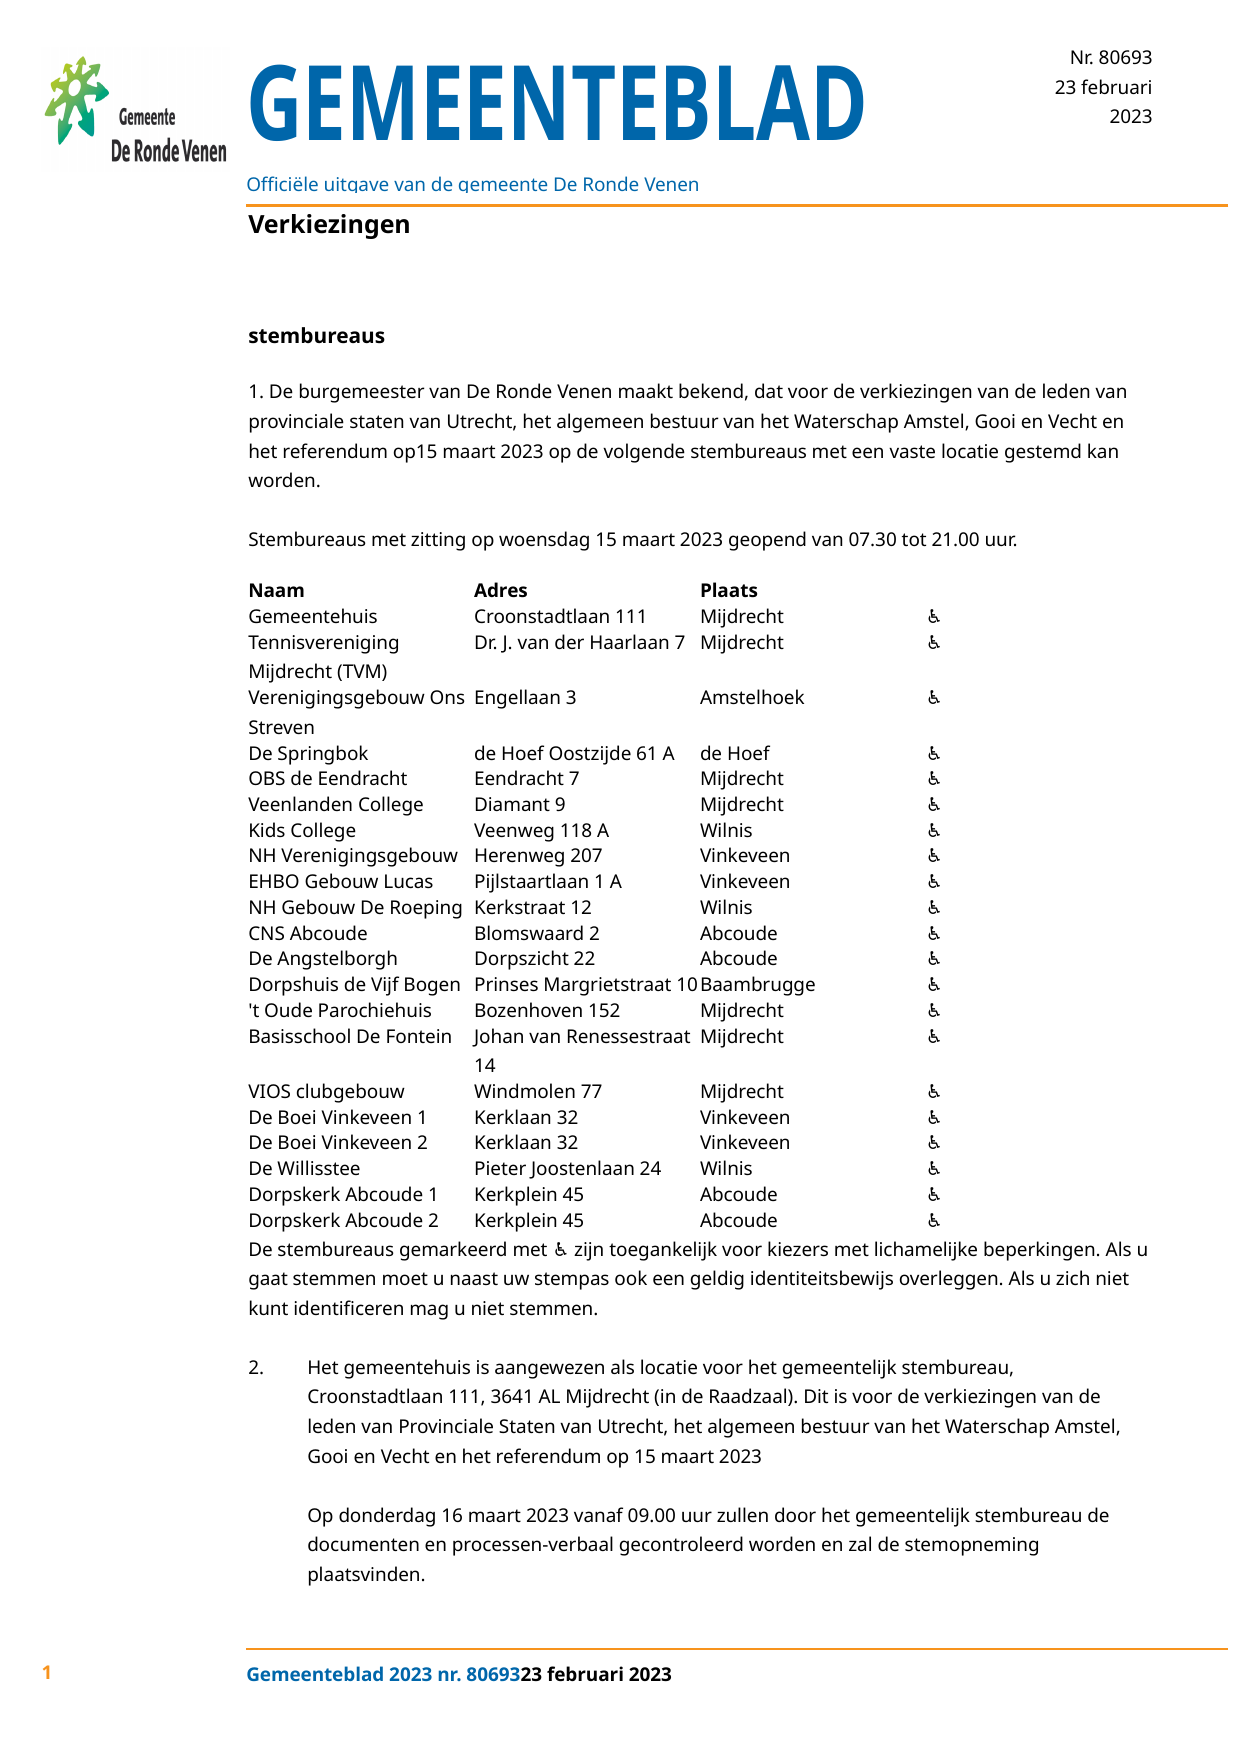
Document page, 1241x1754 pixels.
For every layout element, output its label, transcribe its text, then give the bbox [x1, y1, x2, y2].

table_cell Croonstadtlaan 111 [474, 604, 700, 629]
table_cell Vinkeveen [700, 1104, 926, 1129]
table_cell Gemeentehuis [248, 604, 474, 629]
table_cell [926, 552, 1152, 578]
text stembureaus [248, 321, 1152, 349]
table_cell Dorpshuis de Vijf Bogen [248, 971, 474, 997]
table_cell [474, 552, 700, 578]
table_cell Plaats [700, 578, 926, 603]
table_cell Dorpszicht 22 [474, 946, 700, 971]
table_cell Diamant 9 [474, 791, 700, 817]
table_cell Kerkplein 45 [474, 1207, 700, 1232]
table_cell NH Gebouw De Roeping [248, 894, 474, 920]
table_cell Mijdrecht [700, 1023, 926, 1078]
table_cell Johan van Renessestraat 14 [474, 1023, 700, 1078]
table_cell Mijdrecht [700, 997, 926, 1023]
table_cell Abcoude [700, 1181, 926, 1207]
table_cell [926, 578, 1152, 603]
table_cell De Boei Vinkeveen 1 [248, 1104, 474, 1129]
table_cell Kerklaan 32 [474, 1104, 700, 1129]
table_cell Basisschool De Fontein [248, 1023, 474, 1078]
table_cell Kerklaan 32 [474, 1130, 700, 1155]
table_cell VIOS clubgebouw [248, 1078, 474, 1104]
table_cell Naam [248, 578, 474, 603]
table_cell ♿ [926, 1078, 1152, 1104]
table_cell Vinkeveen [700, 843, 926, 868]
table_cell Herenweg 207 [474, 843, 700, 868]
table_cell Amstelhoek [700, 685, 926, 740]
table_cell Tennisvereniging Mijdrecht (TVM) [248, 629, 474, 684]
text De stembureaus gemarkeerd met ♿ zijn toegankelijk voor kiezers met lichamelijke beperkingen. Als u gaat stemmen moet u naast uw stempas ook een geldig identiteitsbewijs overleggen. Als u zich niet kunt identificeren mag u niet stemmen. [248, 1236, 1152, 1321]
table_cell Kerkstraat 12 [474, 894, 700, 920]
table_cell Windmolen 77 [474, 1078, 700, 1104]
table_cell Mijdrecht [700, 1078, 926, 1104]
table_cell Mijdrecht [700, 629, 926, 684]
table_cell ♿ [926, 1207, 1152, 1232]
table_cell ♿ [926, 920, 1152, 946]
text 1. De burgemeester van De Ronde Venen maakt bekend, dat voor de verkiezingen van de leden van provinciale staten van Utrecht, het algemeen bestuur van het Waterschap Amstel, Gooi en Vecht en het referendum op15 maart 2023 op de volgende stembureaus met een vaste locatie gestemd kan worden. [248, 379, 1152, 493]
table_cell Vinkeveen [700, 869, 926, 894]
table_cell NH Verenigingsgebouw [248, 843, 474, 868]
table_cell De Springbok [248, 740, 474, 766]
table_cell Engellaan 3 [474, 685, 700, 740]
table_cell ♿ [926, 997, 1152, 1023]
table_cell ♿ [926, 1155, 1152, 1181]
table_cell Abcoude [700, 920, 926, 946]
table_cell Wilnis [700, 817, 926, 843]
table_cell Dr. J. van der Haarlaan 7 [474, 629, 700, 684]
table_cell Mijdrecht [700, 766, 926, 791]
table_cell Prinses Margrietstraat 10 [474, 971, 700, 997]
table_cell ♿ [926, 1104, 1152, 1129]
table_cell ♿ [926, 604, 1152, 629]
table_cell Veenlanden College [248, 791, 474, 817]
table_cell ♿ [926, 817, 1152, 843]
list Het gemeentehuis is aangewezen als locatie voor het gemeentelijk stembureau, Croonstadtlaan 111, 3641 AL Mijdrecht (in de Raadzaal). Dit is voor de verkiezingen van de leden van Provinciale Staten van Utrecht, het algemeen bestuur van het Waterschap Amstel, Gooi en Vecht en het referendum op 15 maart 2023 [248, 1354, 1152, 1468]
table_cell ♿ [926, 1130, 1152, 1155]
table_cell Mijdrecht [700, 604, 926, 629]
text Verkiezingen [248, 207, 1152, 241]
table_cell De Boei Vinkeveen 2 [248, 1130, 474, 1155]
table_cell ♿ [926, 894, 1152, 920]
table_cell Baambrugge [700, 971, 926, 997]
table_cell Wilnis [700, 1155, 926, 1181]
table_cell Blomswaard 2 [474, 920, 700, 946]
table_cell ♿ [926, 869, 1152, 894]
table_cell Wilnis [700, 894, 926, 920]
table_cell [700, 552, 926, 578]
table_cell Dorpskerk Abcoude 1 [248, 1181, 474, 1207]
table_cell ♿ [926, 843, 1152, 868]
table_header [248, 497, 1152, 523]
table_cell Eendracht 7 [474, 766, 700, 791]
table_cell ♿ [926, 740, 1152, 766]
table_cell Dorpskerk Abcoude 2 [248, 1207, 474, 1232]
table_cell 't Oude Parochiehuis [248, 997, 474, 1023]
table_cell ♿ [926, 766, 1152, 791]
table_cell Mijdrecht [700, 791, 926, 817]
table_cell De Willisstee [248, 1155, 474, 1181]
table_cell Veenweg 118 A [474, 817, 700, 843]
table_cell ♿ [926, 791, 1152, 817]
table_cell Abcoude [700, 1207, 926, 1232]
table_cell Adres [474, 578, 700, 603]
table_cell ♿ [926, 1181, 1152, 1207]
table_cell Pijlstaartlaan 1 A [474, 869, 700, 894]
table_cell [248, 552, 474, 578]
table_cell Bozenhoven 152 [474, 997, 700, 1023]
table_cell EHBO Gebouw Lucas [248, 869, 474, 894]
table_cell Kids College [248, 817, 474, 843]
table_cell De Angstelborgh [248, 946, 474, 971]
table_cell de Hoef Oostzijde 61 A [474, 740, 700, 766]
table_cell Vinkeveen [700, 1130, 926, 1155]
table_cell CNS Abcoude [248, 920, 474, 946]
table_cell ♿ [926, 971, 1152, 997]
picture [41, 47, 231, 172]
list Op donderdag 16 maart 2023 vanaf 09.00 uur zullen door het gemeentelijk stembureau de documenten en processen-verbaal gecontroleerd worden en zal de stemopneming plaatsvinden. [248, 1502, 1152, 1587]
table_cell Pieter Joostenlaan 24 [474, 1155, 700, 1181]
table_cell de Hoef [700, 740, 926, 766]
table_cell ♿ [926, 1023, 1152, 1078]
table_cell Abcoude [700, 946, 926, 971]
table_cell OBS de Eendracht [248, 766, 474, 791]
table_cell ♿ [926, 685, 1152, 740]
table_cell ♿ [926, 629, 1152, 684]
table_header Stembureaus met zitting op woensdag 15 maart 2023 geopend van 07.30 tot 21.00 uur. [248, 526, 1152, 552]
table_cell ♿ [926, 946, 1152, 971]
table_cell Kerkplein 45 [474, 1181, 700, 1207]
table_cell Verenigingsgebouw Ons Streven [248, 685, 474, 740]
